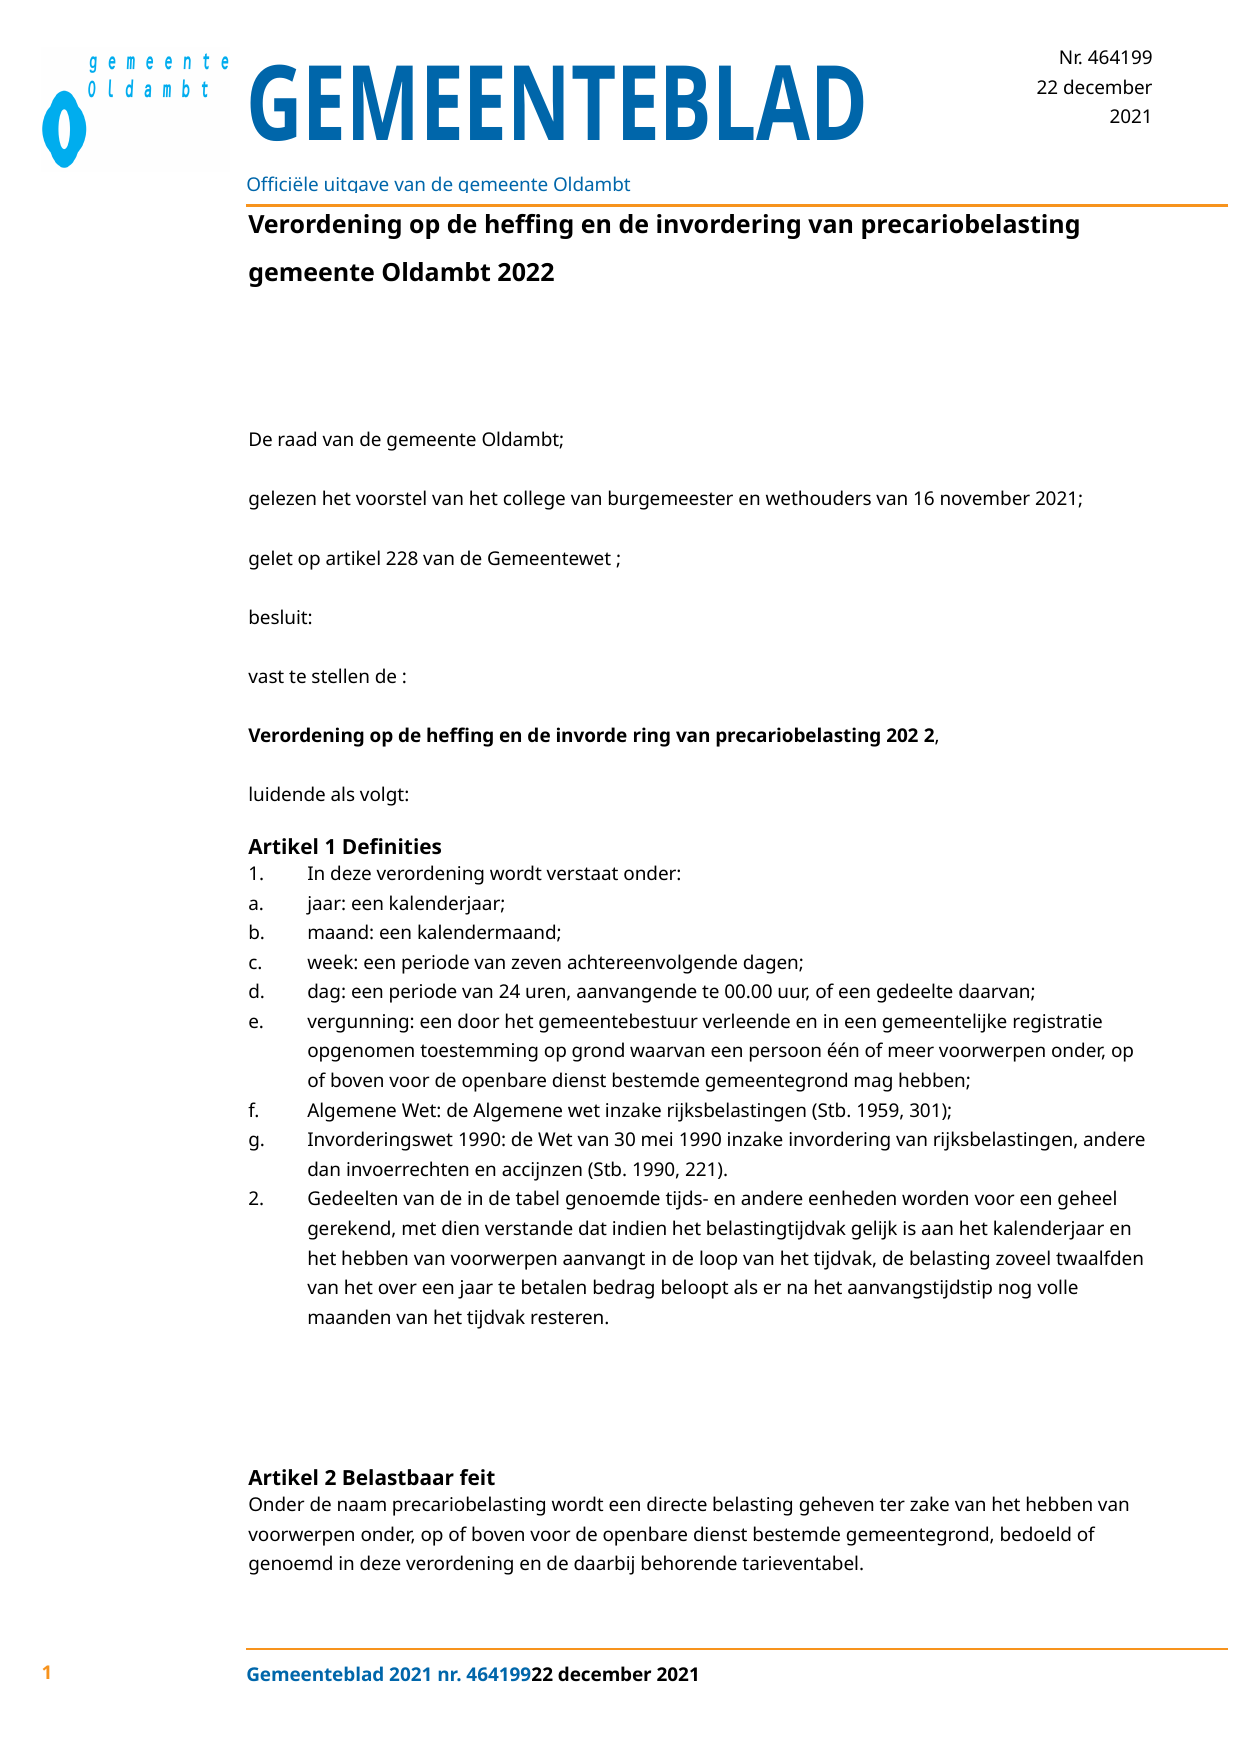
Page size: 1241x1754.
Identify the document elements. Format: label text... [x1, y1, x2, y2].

text gelezen het voorstel van het college van burgemeester en wethouders van 16 november 2021; [248, 486, 1152, 511]
list Gedeelten van de in de tabel genoemde tijds- en andere eenheden worden voor een geheel gerekend, met dien verstande dat indien het belastingtijdvak gelijk is aan het kalenderjaar en het hebben van voorwerpen aanvangt in de loop van het tijdvak, de belasting zoveel twaalfden van het over een jaar te betalen bedrag beloopt als er na het aanvangstijdstip nog volle maanden van het tijdvak resteren. [248, 1186, 1152, 1330]
text Artikel 2 Belastbaar feit [248, 1463, 1152, 1491]
text De raad van de gemeente Oldambt; [248, 426, 1152, 452]
text Artikel 1 Definities [248, 832, 1152, 860]
list maand: een kalendermaand; [248, 919, 1152, 945]
list week: een periode van zeven achtereenvolgende dagen; [248, 949, 1152, 975]
text besluit: [248, 604, 1152, 629]
text luidende als volgt: [248, 781, 1152, 807]
list dag: een periode van 24 uren, aanvangende te 00.00 uur, of een gedeelte daarvan; [248, 978, 1152, 1004]
picture [41, 47, 231, 172]
text Verordening op de heffing en de invorde ring van precariobelasting 202 2, [248, 722, 1152, 748]
text gelet op artikel 228 van de Gemeentewet ; [248, 545, 1152, 570]
text vast te stellen de : [248, 663, 1152, 689]
list Invorderingswet 1990: de Wet van 30 mei 1990 inzake invordering van rijksbelastingen, andere dan invoerrechten en accijnzen (Stb. 1990, 221). [248, 1126, 1152, 1182]
text Verordening op de heffing en de invordering van precariobelasting gemeente Oldambt 2022 [248, 207, 1152, 288]
list jaar: een kalenderjaar; [248, 890, 1152, 916]
list vergunning: een door het gemeentebestuur verleende en in een gemeentelijke registratie opgenomen toestemming op grond waarvan een persoon één of meer voorwerpen onder, op of boven voor de openbare dienst bestemde gemeentegrond mag hebben; [248, 1008, 1152, 1093]
list In deze verordening wordt verstaat onder: [248, 860, 1152, 886]
list Algemene Wet: de Algemene wet inzake rijksbelastingen (Stb. 1959, 301); [248, 1097, 1152, 1123]
text Onder de naam precariobelasting wordt een directe belasting geheven ter zake van het hebben van voorwerpen onder, op of boven voor de openbare dienst bestemde gemeentegrond, bedoeld of genoemd in deze verordening en de daarbij behorende tarieventabel. [248, 1491, 1152, 1576]
